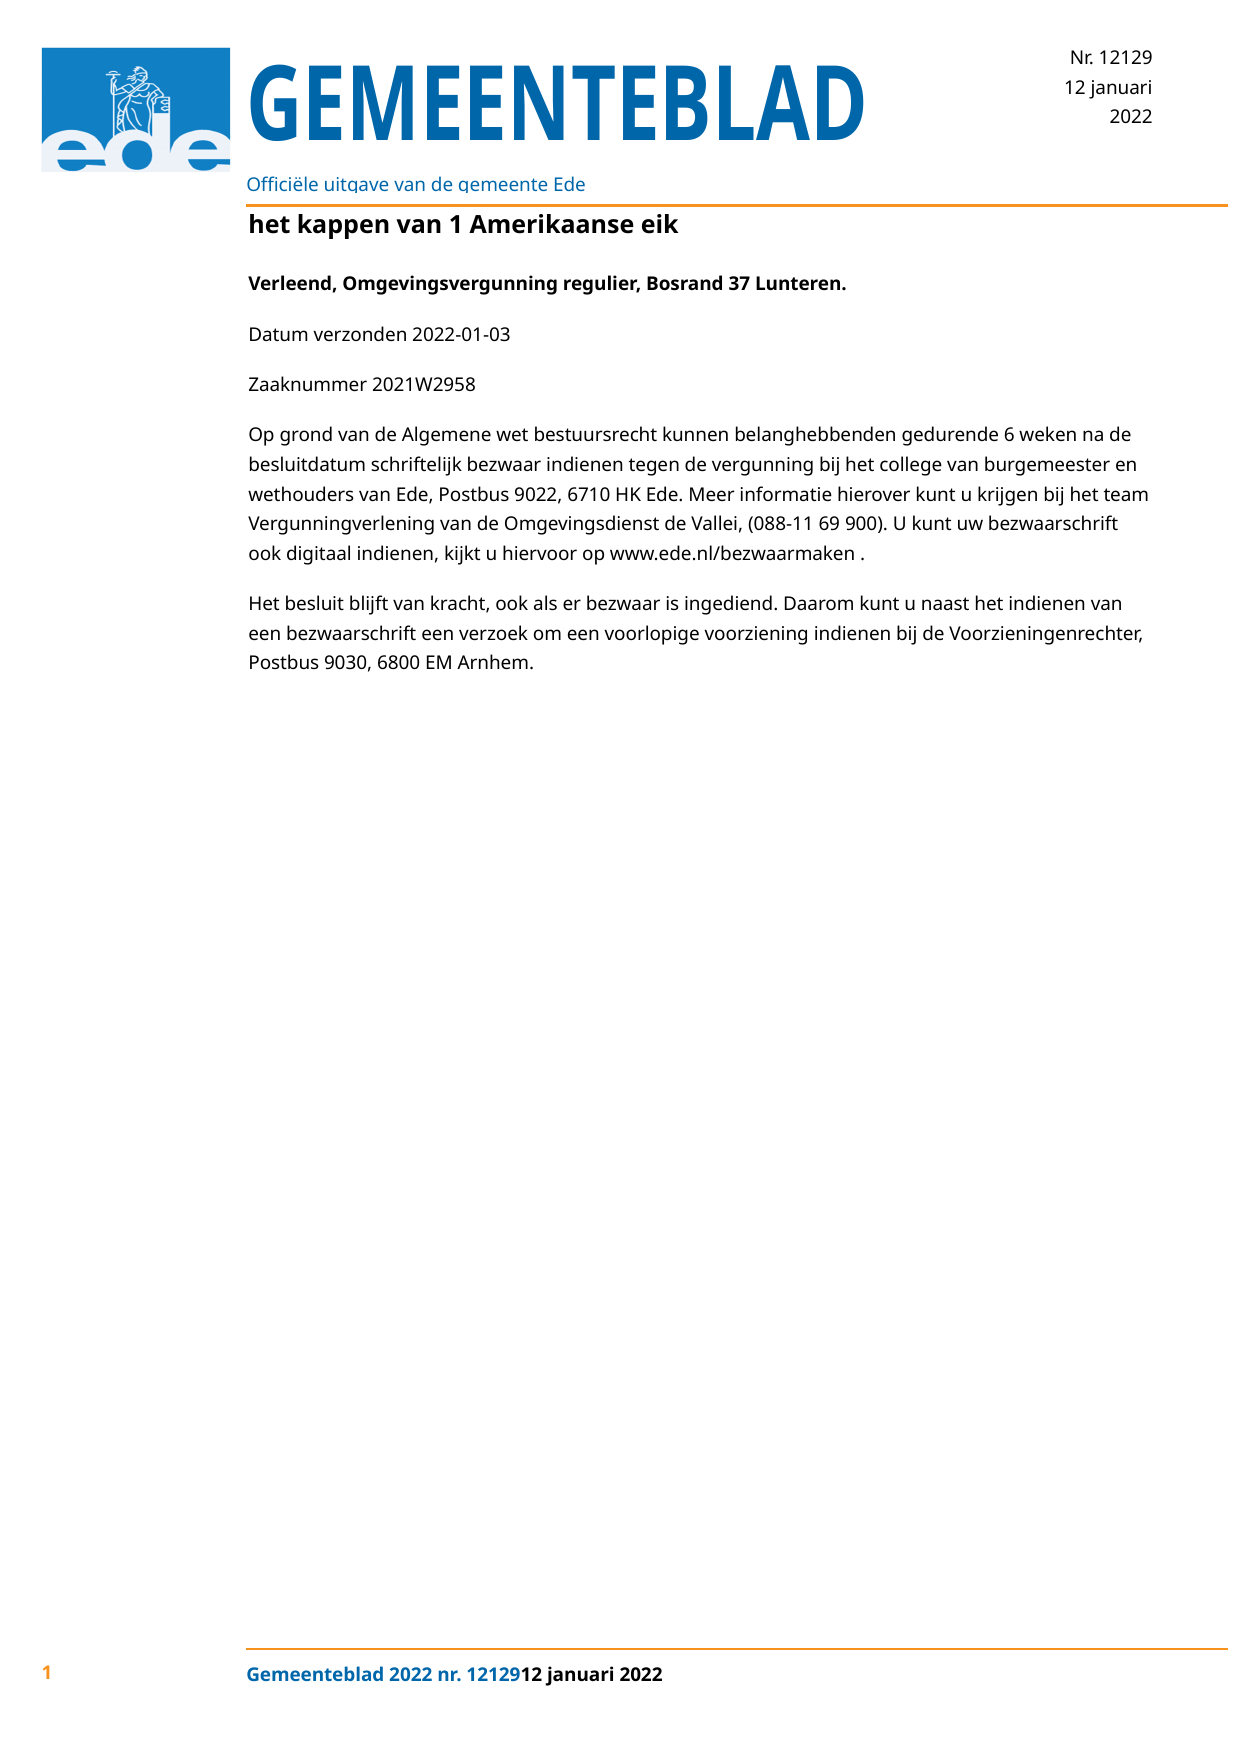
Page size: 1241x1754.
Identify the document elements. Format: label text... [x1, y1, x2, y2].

text Datum verzonden 2022-01-03 [248, 321, 1152, 346]
text Het besluit blijft van kracht, ook als er bezwaar is ingediend. Daarom kunt u naast het indienen van een bezwaarschrift een verzoek om een voorlopige voorziening indienen bij de Voorzieningenrechter, Postbus 9030, 6800 EM Arnhem. [248, 590, 1152, 675]
text Verleend, Omgevingsvergunning regulier, Bosrand 37 Lunteren. [248, 270, 1152, 296]
picture [41, 47, 231, 172]
text het kappen van 1 Amerikaanse eik [248, 207, 1152, 241]
text Zaaknummer 2021W2958 [248, 371, 1152, 397]
text Op grond van de Algemene wet bestuursrecht kunnen belanghebbenden gedurende 6 weken na de besluitdatum schriftelijk bezwaar indienen tegen de vergunning bij het college van burgemeester en wethouders van Ede, Postbus 9022, 6710 HK Ede. Meer informatie hierover kunt u krijgen bij het team Vergunningverlening van de Omgevingsdienst de Vallei, (088-11 69 900). U kunt uw bezwaarschrift ook digitaal indienen, kijkt u hiervoor op www.ede.nl/bezwaarmaken . [248, 422, 1152, 566]
